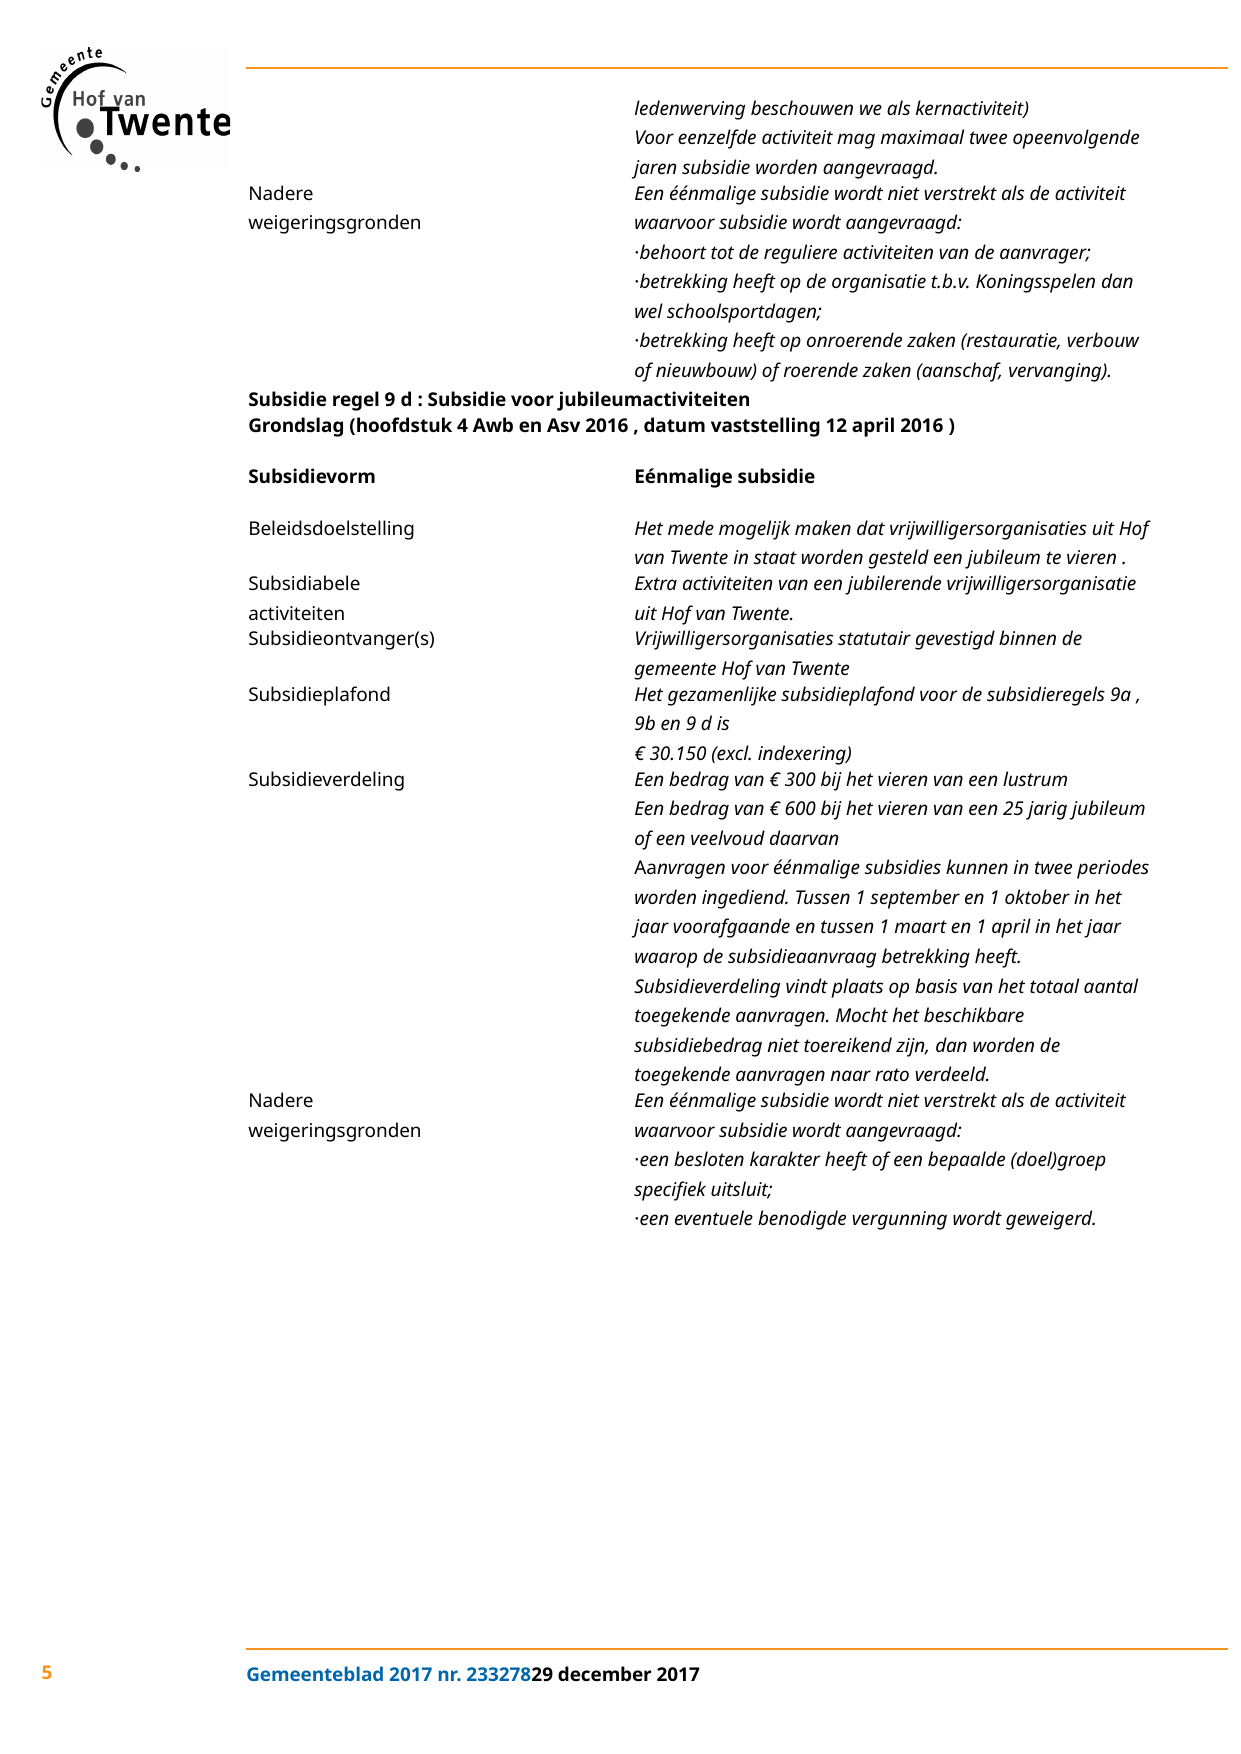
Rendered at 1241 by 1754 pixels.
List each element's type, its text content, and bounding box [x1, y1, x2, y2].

table_cell [456, 95, 634, 180]
table_cell Subsidieplafond [248, 681, 456, 766]
table_cell [456, 570, 634, 626]
table_cell [456, 515, 634, 570]
table_cell Een éénmalige subsidie wordt niet verstrekt als de activiteit waarvoor subsidie wordt aangevraagd: ·behoort tot de reguliere activiteiten van de aanvrager; ·betrekking heeft op de organisatie t.b.v. Koningsspelen dan wel schoolsportdagen; ·betrekking heeft op onroerende zaken (restauratie, verbouw of nieuwbouw) of roerende zaken (aanschaf, vervanging). [634, 180, 1152, 383]
table_header Subsidie regel 9 d : Subsidie voor jubileumactiviteiten [248, 386, 1152, 412]
table_cell [634, 438, 1152, 463]
table_cell Subsidieverdeling [248, 766, 456, 1087]
table_cell ledenwerving beschouwen we als kernactiviteit) Voor eenzelfde activiteit mag maximaal twee opeenvolgende jaren subsidie worden aangevraagd. [634, 95, 1152, 180]
table_cell [456, 766, 634, 1087]
table_cell [248, 438, 456, 463]
table_cell [456, 464, 634, 489]
table_cell [456, 489, 634, 515]
table_cell Extra activiteiten van een jubilerende vrijwilligersorganisatie uit Hof van Twente. [634, 570, 1152, 626]
table_cell [456, 180, 634, 383]
table_cell Het gezamenlijke subsidieplafond voor de subsidieregels 9a , 9b en 9 d is € 30.150 (excl. indexering) [634, 681, 1152, 766]
picture [41, 47, 231, 172]
table_cell [248, 95, 456, 180]
table_cell Subsidieontvanger(s) [248, 626, 456, 681]
table_cell Subsidievorm [248, 464, 456, 489]
table_cell Beleidsdoelstelling [248, 515, 456, 570]
table_cell Een éénmalige subsidie wordt niet verstrekt als de activiteit waarvoor subsidie wordt aangevraagd: ·een besloten karakter heeft of een bepaalde (doel)groep specifiek uitsluit; ·een eventuele benodigde vergunning wordt geweigerd. [634, 1087, 1152, 1231]
table_cell [456, 1087, 634, 1231]
table_cell Eénmalige subsidie [634, 464, 1152, 489]
table_cell Het mede mogelijk maken dat vrijwilligersorganisaties uit Hof van Twente in staat worden gesteld een jubileum te vieren . [634, 515, 1152, 570]
table_cell Vrijwilligersorganisaties statutair gevestigd binnen de gemeente Hof van Twente [634, 626, 1152, 681]
table_cell Subsidiabele activiteiten [248, 570, 456, 626]
table_cell [456, 626, 634, 681]
table_cell Nadere weigeringsgronden [248, 180, 456, 383]
table_cell [456, 681, 634, 766]
table_cell [456, 438, 634, 463]
table_cell Een bedrag van € 300 bij het vieren van een lustrum Een bedrag van € 600 bij het vieren van een 25 jarig jubileum of een veelvoud daarvan Aanvragen voor éénmalige subsidies kunnen in twee periodes worden ingediend. Tussen 1 september en 1 oktober in het jaar voorafgaande en tussen 1 maart en 1 april in het jaar waarop de subsidieaanvraag betrekking heeft. Subsidieverdeling vindt plaats op basis van het totaal aantal toegekende aanvragen. Mocht het beschikbare subsidiebedrag niet toereikend zijn, dan worden de toegekende aanvragen naar rato verdeeld. [634, 766, 1152, 1087]
table_cell [634, 489, 1152, 515]
table_cell [248, 489, 456, 515]
table_cell Grondslag (hoofdstuk 4 Awb en Asv 2016 , datum vaststelling 12 april 2016 ) [248, 412, 1152, 438]
table_cell Nadere weigeringsgronden [248, 1087, 456, 1231]
